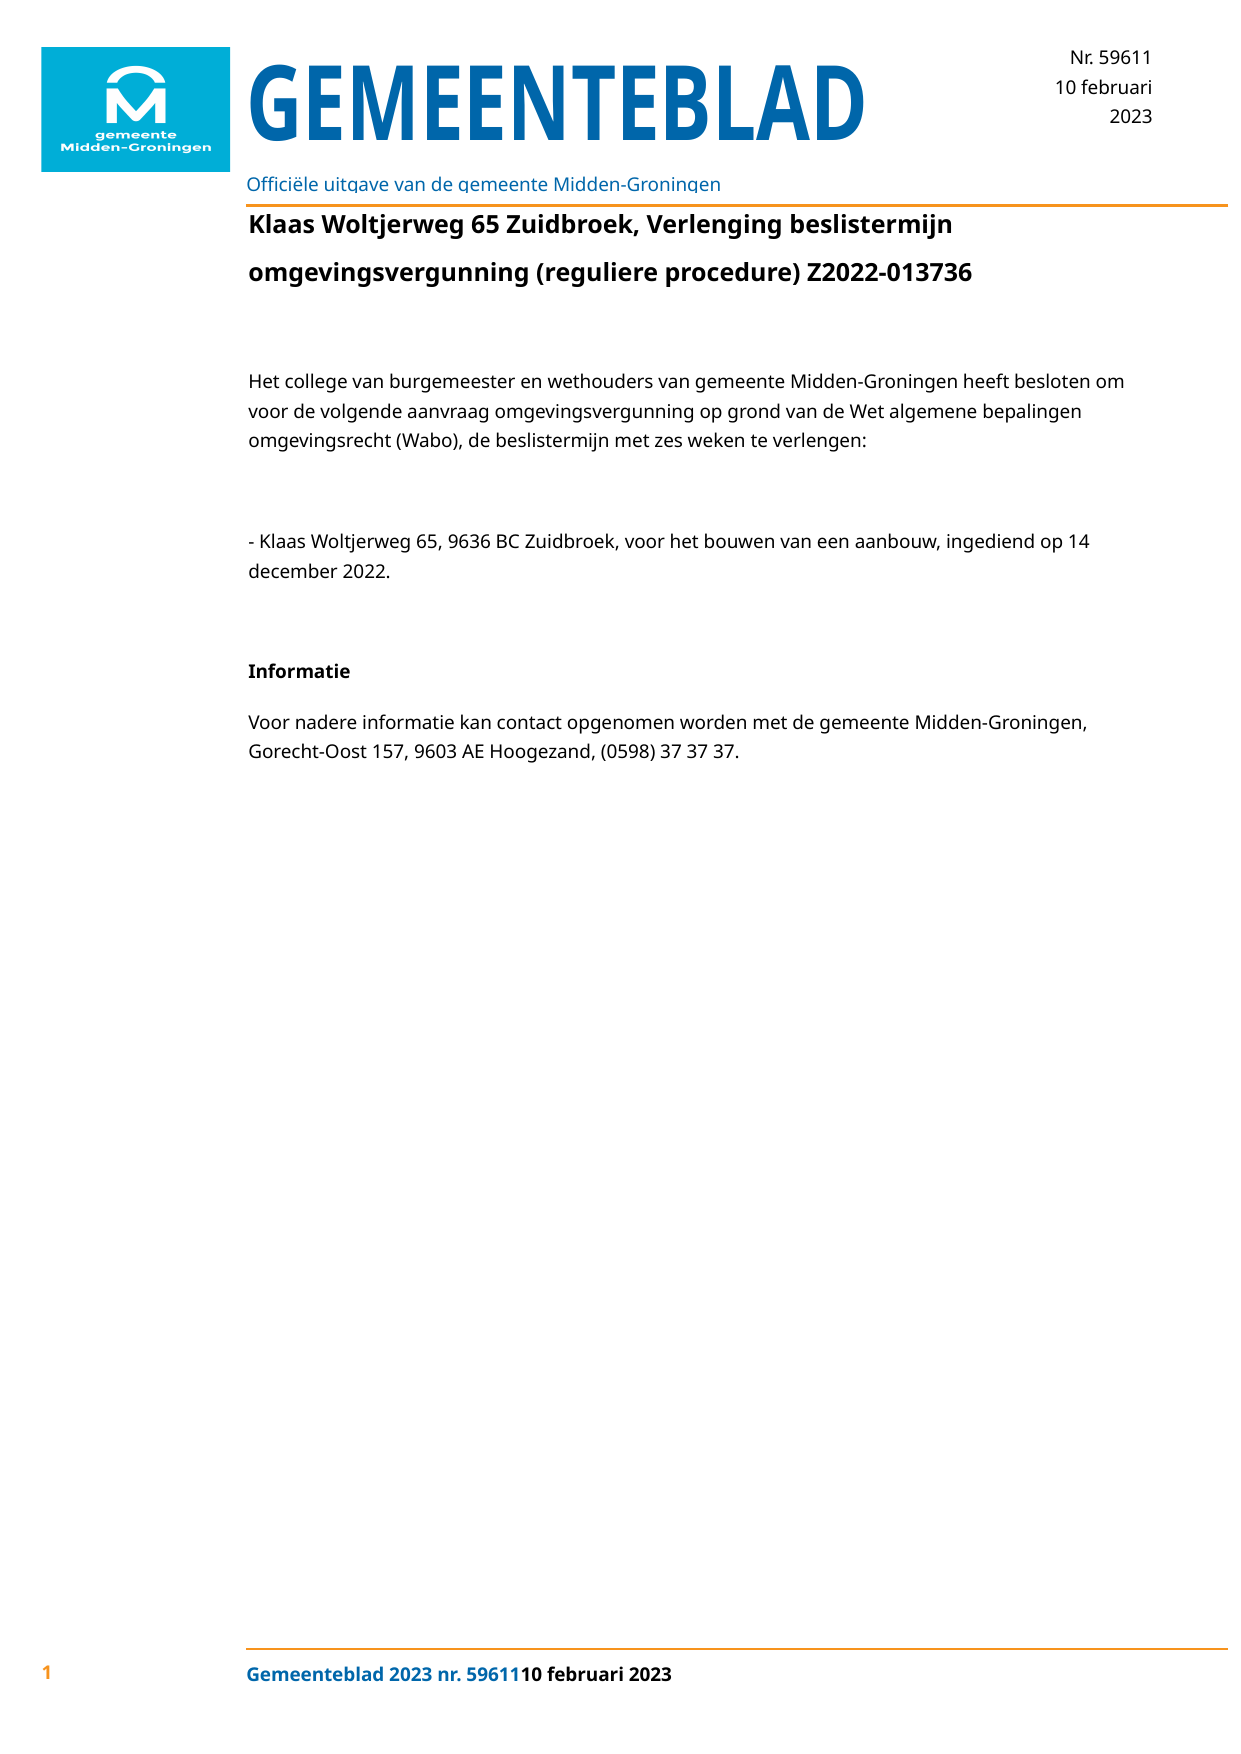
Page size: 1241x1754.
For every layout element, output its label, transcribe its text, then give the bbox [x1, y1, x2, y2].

text Informatie [248, 659, 1152, 684]
text - Klaas Woltjerweg 65, 9636 BC Zuidbroek, voor het bouwen van een aanbouw, ingediend op 14 december 2022. [248, 528, 1152, 584]
text Voor nadere informatie kan contact opgenomen worden met de gemeente Midden-Groningen, Gorecht-Oost 157, 9603 AE Hoogezand, (0598) 37 37 37. [248, 709, 1152, 764]
picture [108, 66, 164, 82]
picture [184, 146, 190, 153]
picture [107, 89, 165, 122]
text Het college van burgemeester en wethouders van gemeente Midden-Groningen heeft besloten om voor de volgende aanvraag omgevingsvergunning op grond van de Wet algemene bepalingen omgevingsrecht (Wabo), de beslistermijn met zes weken te verlengen: [248, 368, 1152, 453]
text Klaas Woltjerweg 65 Zuidbroek, Verlenging beslistermijn omgevingsvergunning (reguliere procedure) Z2022-013736 [248, 207, 1152, 288]
